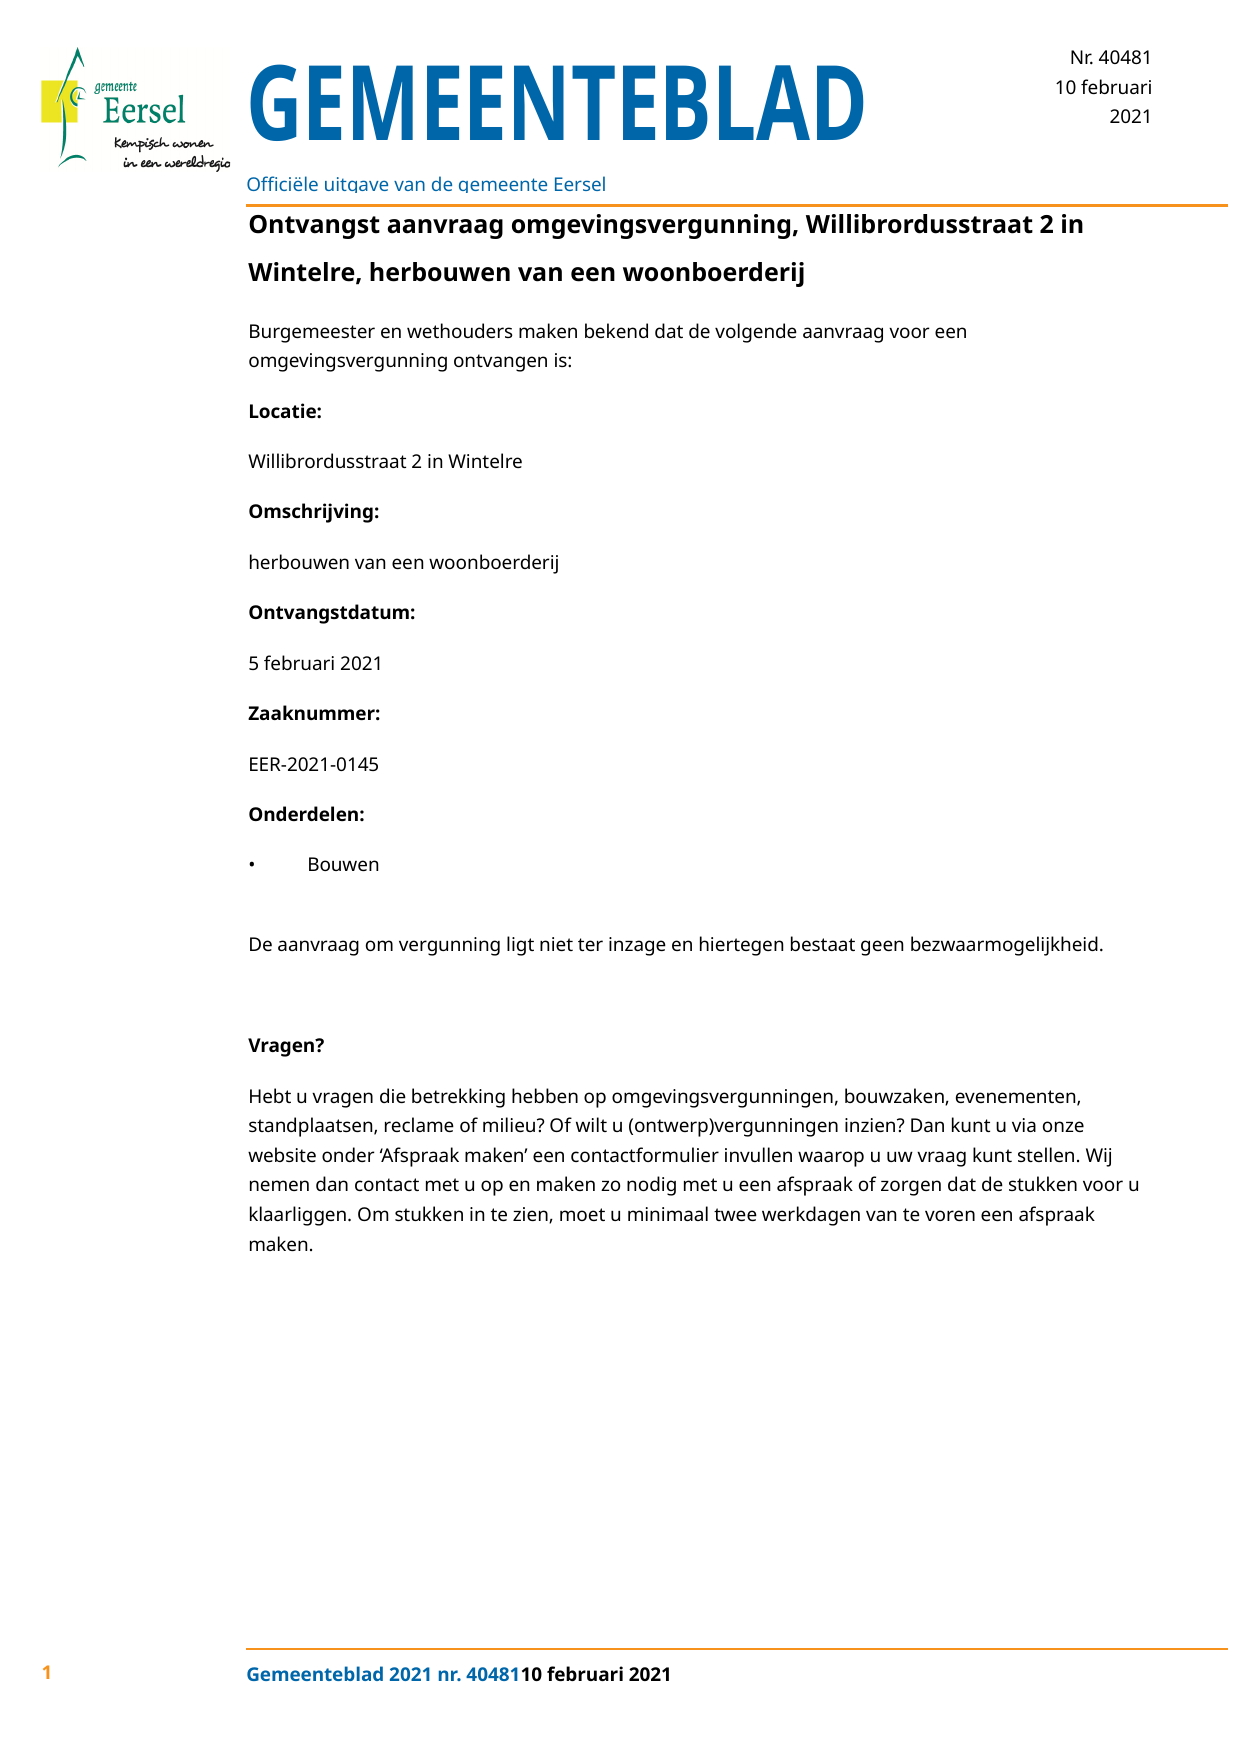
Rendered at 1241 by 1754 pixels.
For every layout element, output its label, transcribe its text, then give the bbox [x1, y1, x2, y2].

text Ontvangst aanvraag omgevingsvergunning, Willibrordusstraat 2 in Wintelre, herbouwen van een woonboerderij [248, 207, 1152, 288]
text Zaaknummer: [248, 700, 1152, 726]
text Willibrordusstraat 2 in Wintelre [248, 448, 1152, 474]
text 5 februari 2021 [248, 650, 1152, 676]
text Omschrijving: [248, 499, 1152, 524]
picture [41, 47, 231, 172]
text Burgemeester en wethouders maken bekend dat de volgende aanvraag voor een omgevingsvergunning ontvangen is: [248, 318, 1152, 373]
text EER-2021-0145 [248, 751, 1152, 777]
text Vragen? [248, 1032, 1152, 1058]
text De aanvraag om vergunning ligt niet ter inzage en hiertegen bestaat geen bezwaarmogelijkheid. [248, 932, 1152, 957]
text Ontvangstdatum: [248, 599, 1152, 625]
text Onderdelen: [248, 801, 1152, 827]
text Locatie: [248, 398, 1152, 424]
text herbouwen van een woonboerderij [248, 549, 1152, 575]
text Hebt u vragen die betrekking hebben op omgevingsvergunningen, bouwzaken, evenementen, standplaatsen, reclame of milieu? Of wilt u (ontwerp)vergunningen inzien? Dan kunt u via onze website onder ‘Afspraak maken’ een contactformulier invullen waarop u uw vraag kunt stellen. Wij nemen dan contact met u op en maken zo nodig met u een afspraak of zorgen dat de stukken voor u klaarliggen. Om stukken in te zien, moet u minimaal twee werkdagen van te voren een afspraak maken. [248, 1083, 1152, 1257]
list Bouwen [248, 852, 1152, 877]
